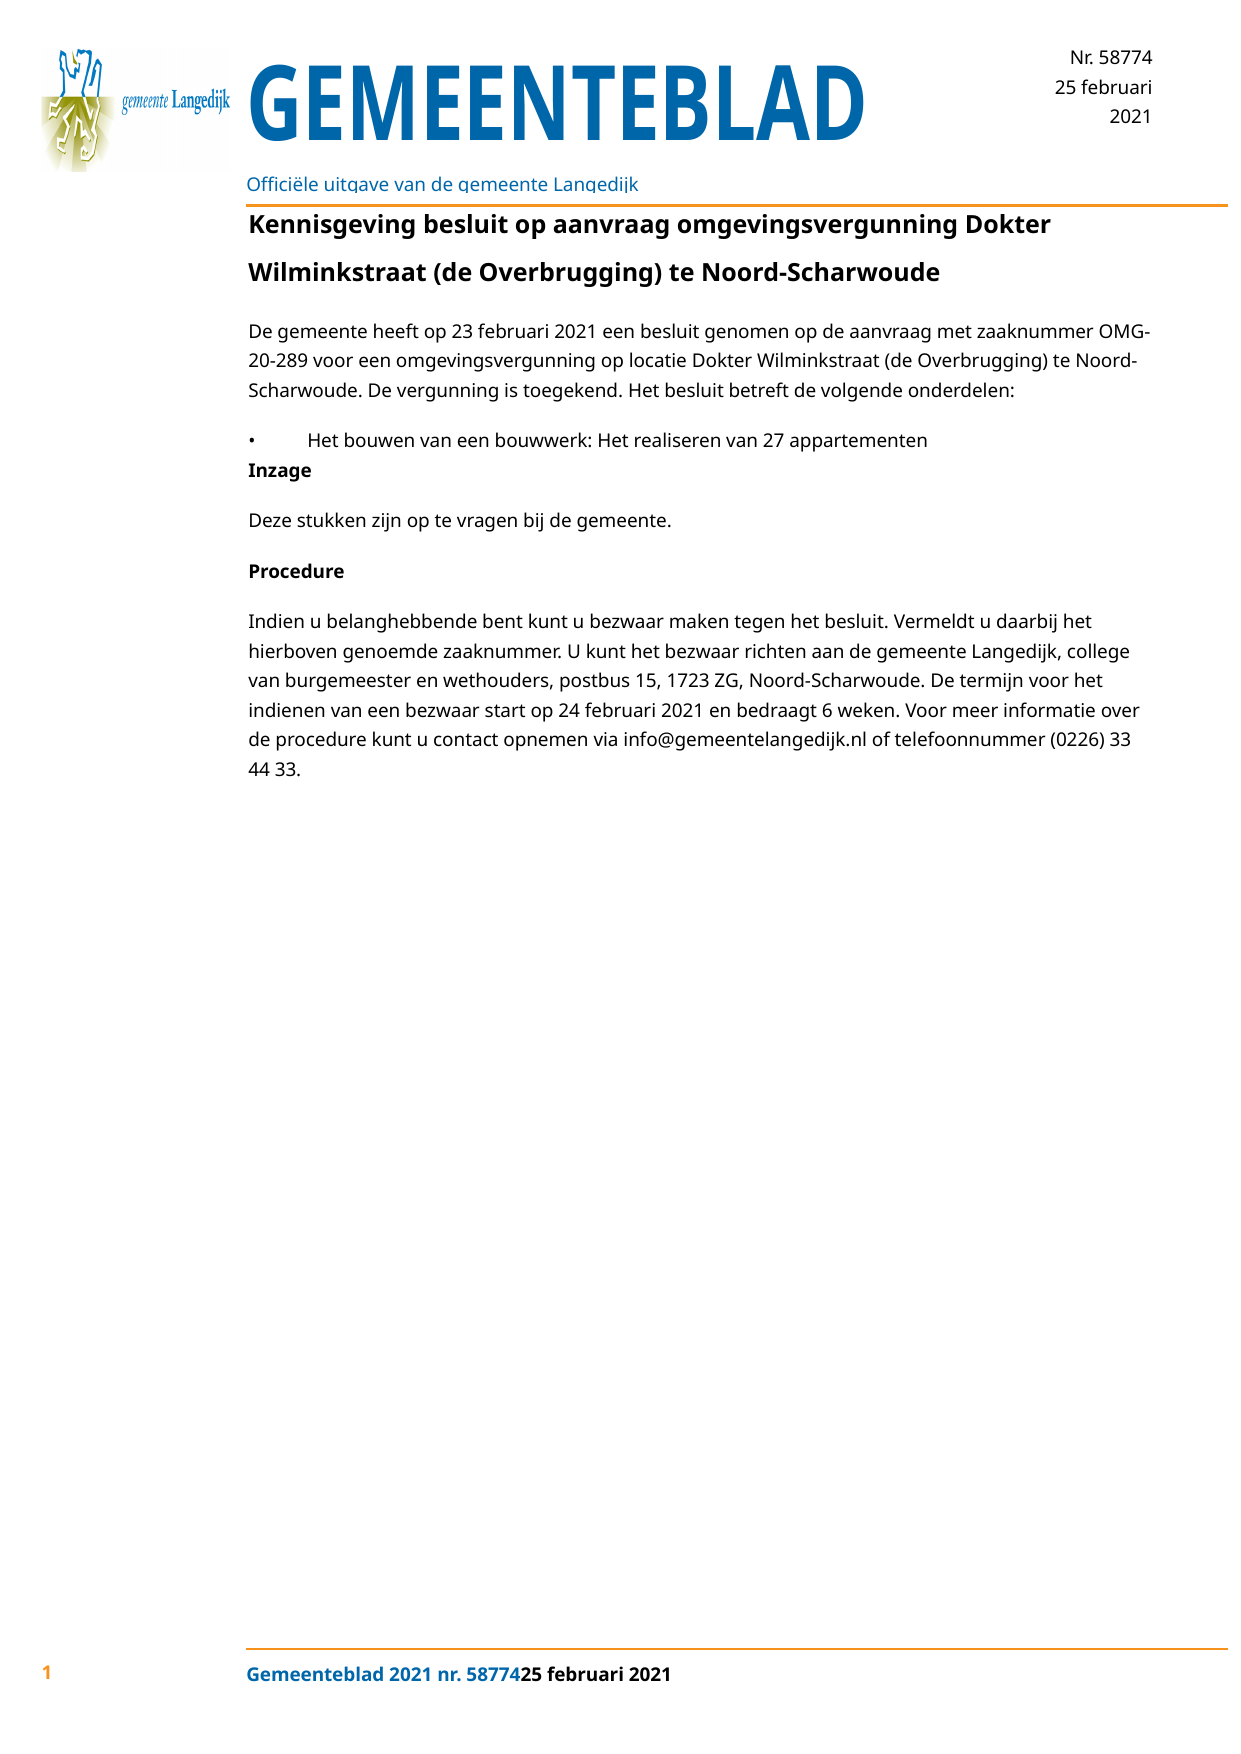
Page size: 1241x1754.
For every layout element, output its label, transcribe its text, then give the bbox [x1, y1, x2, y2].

picture [41, 47, 231, 172]
text De gemeente heeft op 23 februari 2021 een besluit genomen op de aanvraag met zaaknummer OMG-20-289 voor een omgevingsvergunning op locatie Dokter Wilminkstraat (de Overbrugging) te Noord-Scharwoude. De vergunning is toegekend. Het besluit betreft de volgende onderdelen: [248, 318, 1152, 403]
text Kennisgeving besluit op aanvraag omgevingsvergunning Dokter Wilminkstraat (de Overbrugging) te Noord-Scharwoude [248, 207, 1152, 288]
text Deze stukken zijn op te vragen bij de gemeente. [248, 507, 1152, 533]
text Inzage [248, 457, 1152, 483]
text Procedure [248, 558, 1152, 584]
text Indien u belanghebbende bent kunt u bezwaar maken tegen het besluit. Vermeldt u daarbij het hierboven genoemde zaaknummer. U kunt het bezwaar richten aan de gemeente Langedijk, college van burgemeester en wethouders, postbus 15, 1723 ZG, Noord-Scharwoude. De termijn voor het indienen van een bezwaar start op 24 februari 2021 en bedraagt 6 weken. Voor meer informatie over de procedure kunt u contact opnemen via info@gemeentelangedijk.nl of telefoonnummer (0226) 33 44 33. [248, 608, 1152, 782]
list Het bouwen van een bouwwerk: Het realiseren van 27 appartementen [248, 427, 1152, 453]
